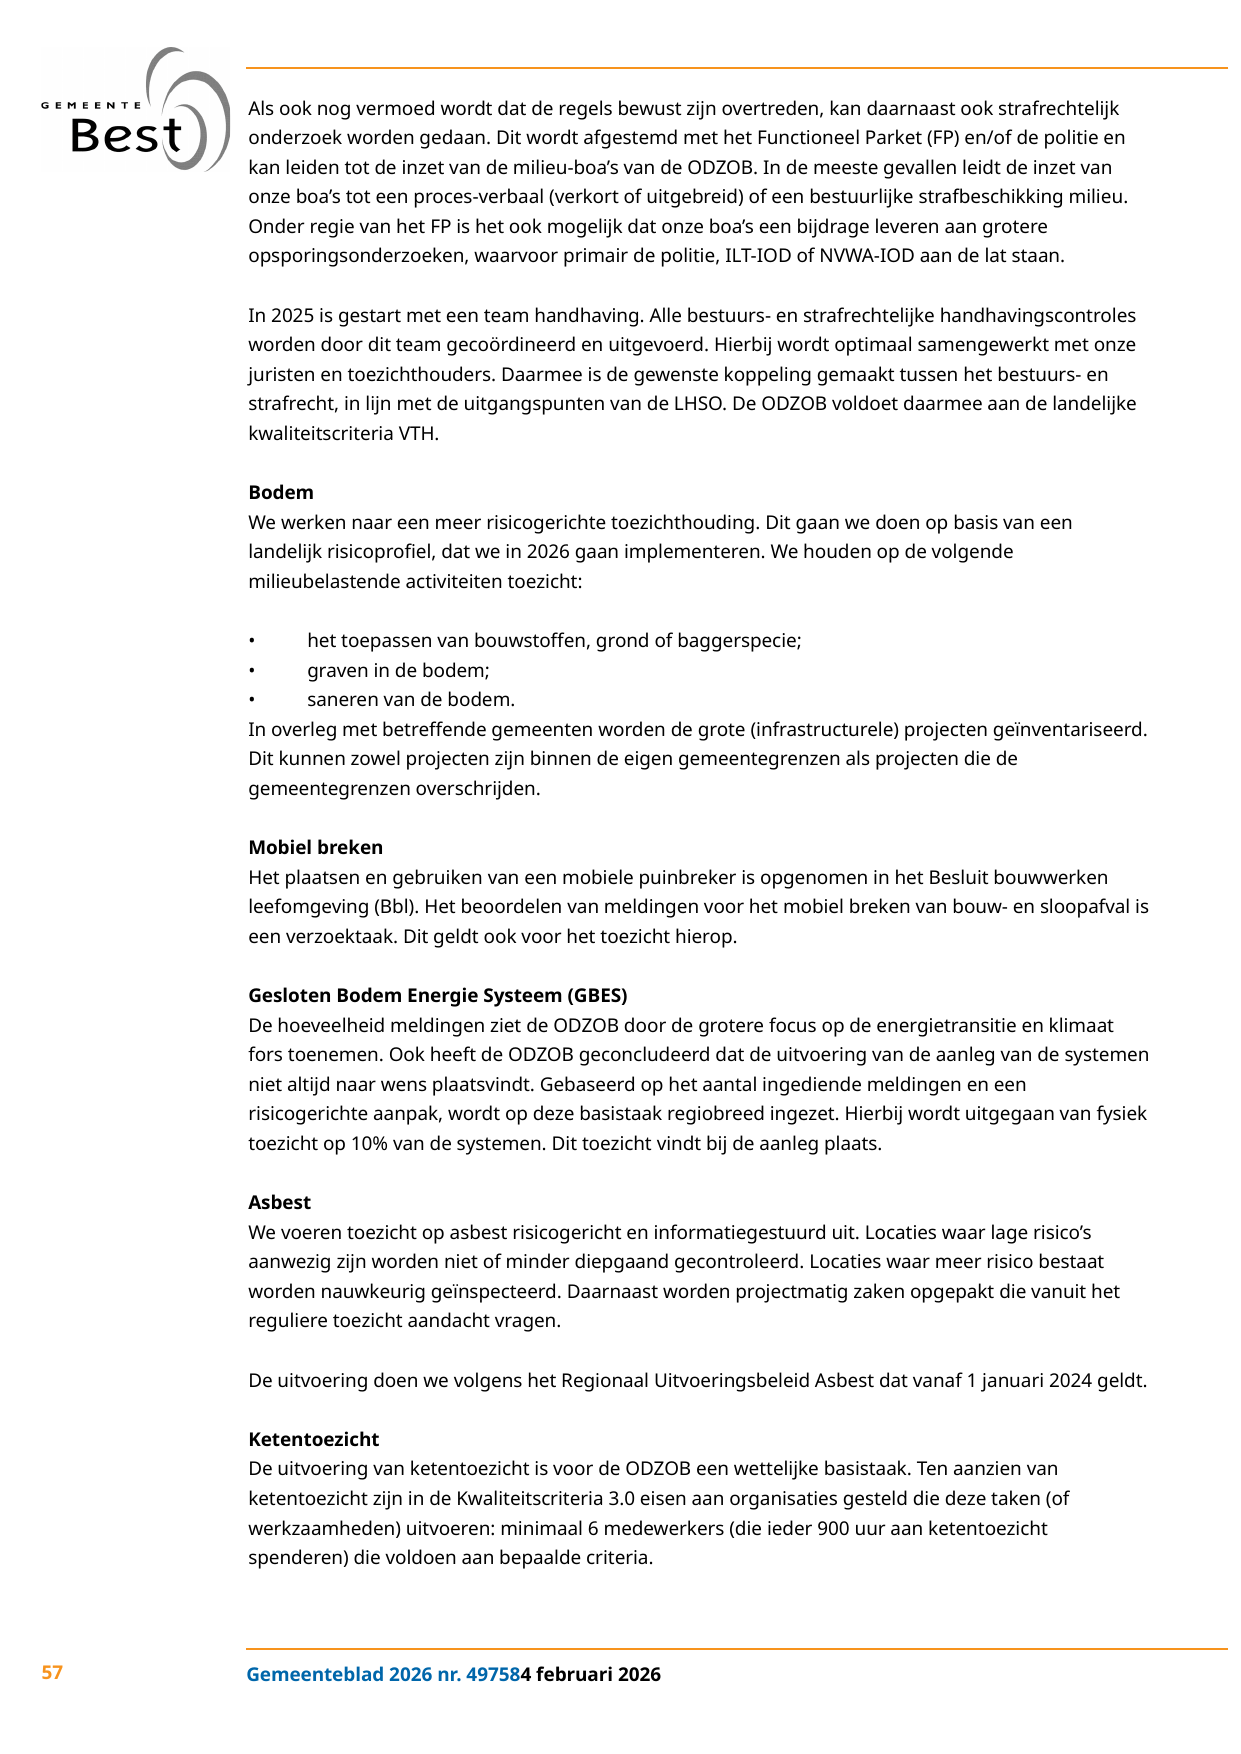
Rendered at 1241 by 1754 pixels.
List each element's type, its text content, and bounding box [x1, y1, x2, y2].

text Het plaatsen en gebruiken van een mobiele puinbreker is opgenomen in het Besluit bouwwerken leefomgeving (Bbl). Het beoordelen van meldingen voor het mobiel breken van bouw- en sloopafval is een verzoektaak. Dit geldt ook voor het toezicht hierop. [248, 864, 1152, 949]
text Ketentoezicht [248, 1426, 1152, 1452]
text We werken naar een meer risicogerichte toezichthouding. Dit gaan we doen op basis van een landelijk risicoprofiel, dat we in 2026 gaan implementeren. We houden op de volgende milieubelastende activiteiten toezicht: [248, 509, 1152, 594]
text De uitvoering doen we volgens het Regionaal Uitvoeringsbeleid Asbest dat vanaf 1 januari 2024 geldt. [248, 1367, 1152, 1393]
text Mobiel breken [248, 834, 1152, 860]
text We voeren toezicht op asbest risicogericht en informatiegestuurd uit. Locaties waar lage risico’s aanwezig zijn worden niet of minder diepgaand gecontroleerd. Locaties waar meer risico bestaat worden nauwkeurig geïnspecteerd. Daarnaast worden projectmatig zaken opgepakt die vanuit het reguliere toezicht aandacht vragen. [248, 1219, 1152, 1333]
picture [41, 47, 231, 172]
text In 2025 is gestart met een team handhaving. Alle bestuurs- en strafrechtelijke handhavingscontroles worden door dit team gecoördineerd en uitgevoerd. Hierbij wordt optimaal samengewerkt met onze juristen en toezichthouders. Daarmee is de gewenste koppeling gemaakt tussen het bestuurs- en strafrecht, in lijn met de uitgangspunten van de LHSO. De ODZOB voldoet daarmee aan de landelijke kwaliteitscriteria VTH. [248, 302, 1152, 446]
text Asbest [248, 1189, 1152, 1215]
list het toepassen van bouwstoffen, grond of baggerspecie; [248, 627, 1152, 653]
list graven in de bodem; [248, 657, 1152, 683]
text De hoeveelheid meldingen ziet de ODZOB door de grotere focus op de energietransitie en klimaat fors toenemen. Ook heeft de ODZOB geconcludeerd dat de uitvoering van de aanleg van de systemen niet altijd naar wens plaatsvindt. Gebaseerd op het aantal ingediende meldingen en een risicogerichte aanpak, wordt op deze basistaak regiobreed ingezet. Hierbij wordt uitgegaan van fysiek toezicht op 10% van de systemen. Dit toezicht vindt bij de aanleg plaats. [248, 1012, 1152, 1156]
list saneren van de bodem. [248, 686, 1152, 712]
text Gesloten Bodem Energie Systeem (GBES) [248, 982, 1152, 1008]
text Bodem [248, 479, 1152, 505]
text In overleg met betreffende gemeenten worden de grote (infrastructurele) projecten geïnventariseerd. Dit kunnen zowel projecten zijn binnen de eigen gemeentegrenzen als projecten die de gemeentegrenzen overschrijden. [248, 716, 1152, 801]
text Als ook nog vermoed wordt dat de regels bewust zijn overtreden, kan daarnaast ook strafrechtelijk onderzoek worden gedaan. Dit wordt afgestemd met het Functioneel Parket (FP) en/of de politie en kan leiden tot de inzet van de milieu-boa’s van de ODZOB. In de meeste gevallen leidt de inzet van onze boa’s tot een proces-verbaal (verkort of uitgebreid) of een bestuurlijke strafbeschikking milieu. Onder regie van het FP is het ook mogelijk dat onze boa’s een bijdrage leveren aan grotere opsporingsonderzoeken, waarvoor primair de politie, ILT-IOD of NVWA-IOD aan de lat staan. [248, 95, 1152, 268]
text De uitvoering van ketentoezicht is voor de ODZOB een wettelijke basistaak. Ten aanzien van ketentoezicht zijn in de Kwaliteitscriteria 3.0 eisen aan organisaties gesteld die deze taken (of werkzaamheden) uitvoeren: minimaal 6 medewerkers (die ieder 900 uur aan ketentoezicht spenderen) die voldoen aan bepaalde criteria. [248, 1456, 1152, 1570]
